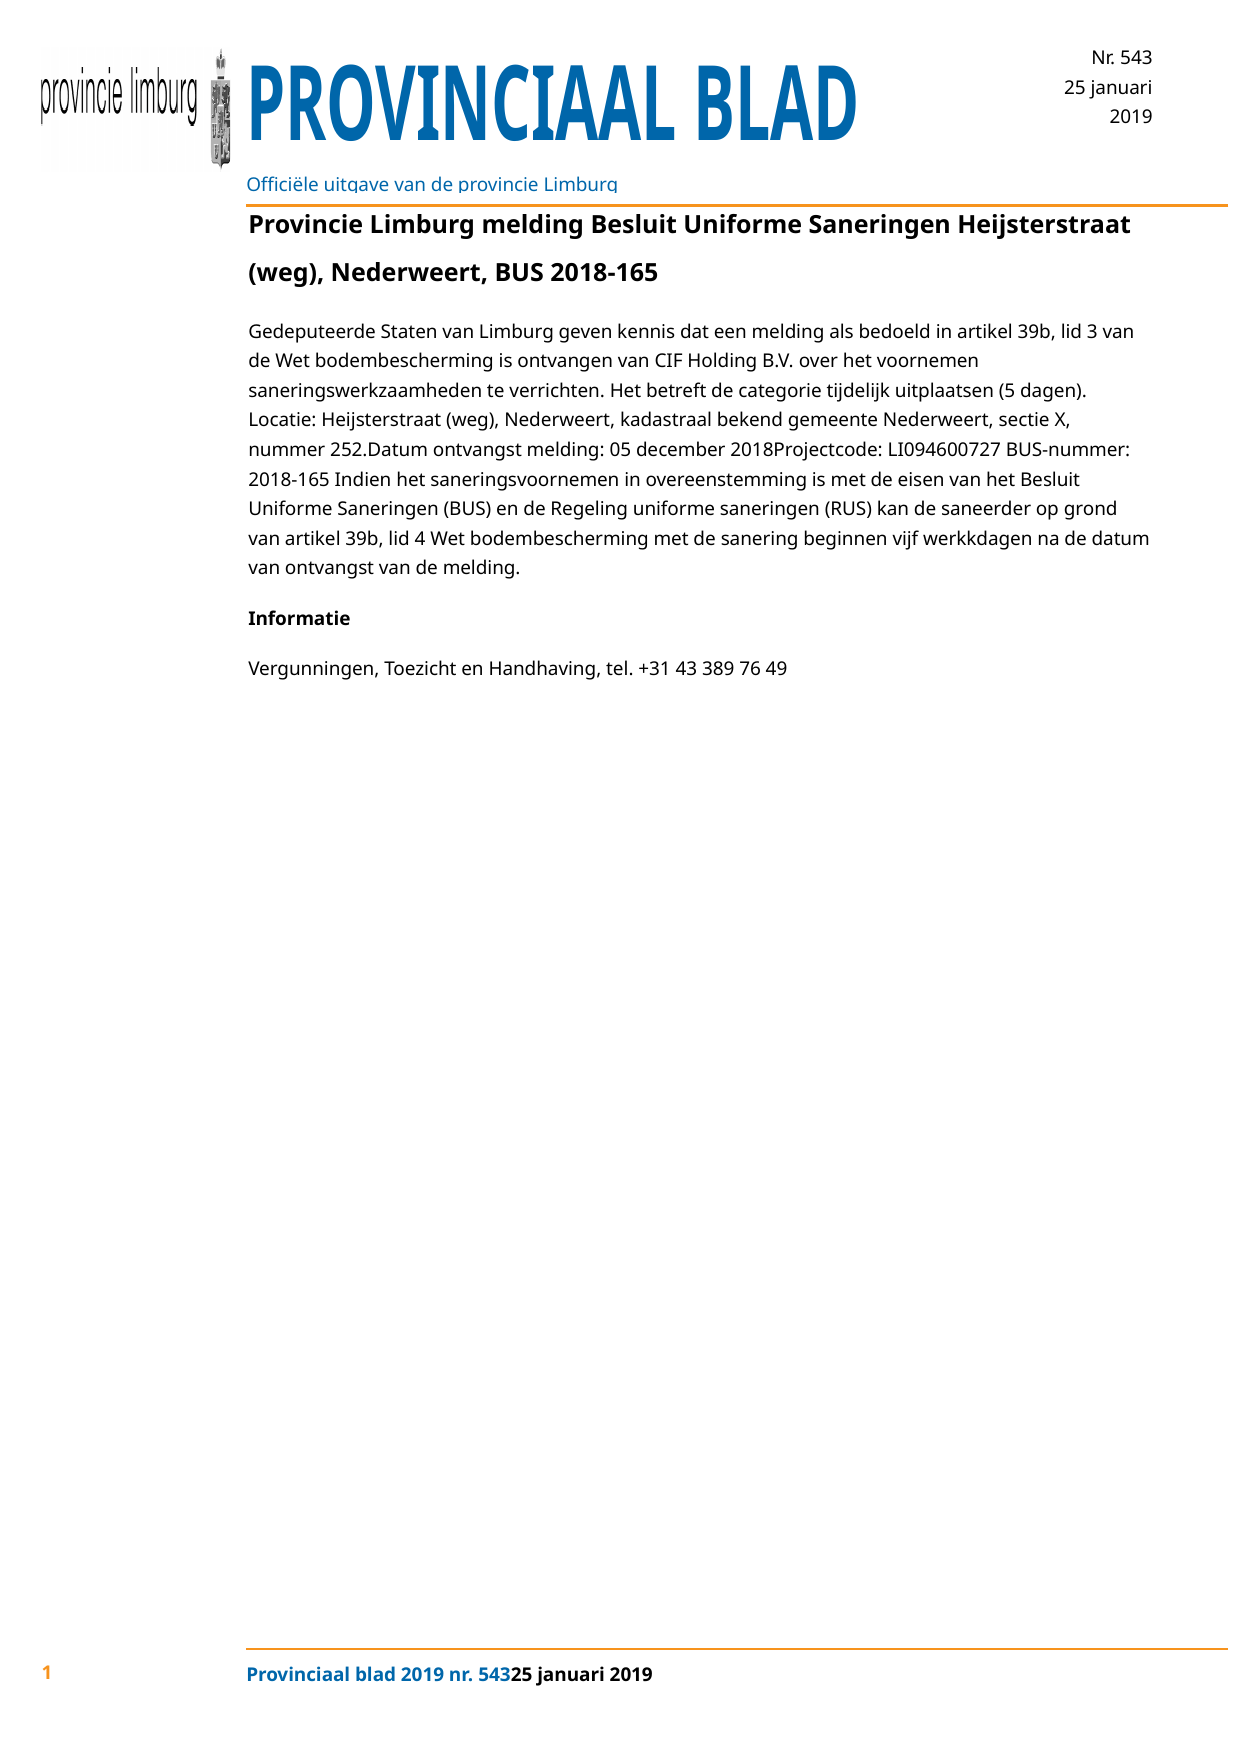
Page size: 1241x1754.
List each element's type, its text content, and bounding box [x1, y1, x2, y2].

picture [41, 47, 231, 172]
text Gedeputeerde Staten van Limburg geven kennis dat een melding als bedoeld in artikel 39b, lid 3 van de Wet bodembescherming is ontvangen van CIF Holding B.V. over het voornemen saneringswerkzaamheden te verrichten. Het betreft de categorie tijdelijk uitplaatsen (5 dagen). Locatie: Heijsterstraat (weg), Nederweert, kadastraal bekend gemeente Nederweert, sectie X, nummer 252.Datum ontvangst melding: 05 december 2018Projectcode: LI094600727 BUS-nummer: 2018-165 Indien het saneringsvoornemen in overeenstemming is met de eisen van het Besluit Uniforme Saneringen (BUS) en de Regeling uniforme saneringen (RUS) kan de saneerder op grond van artikel 39b, lid 4 Wet bodembescherming met de sanering beginnen vijf werkkdagen na de datum van ontvangst van de melding. [248, 318, 1152, 580]
text Informatie [248, 605, 1152, 631]
text Vergunningen, Toezicht en Handhaving, tel. +31 43 389 76 49 [248, 655, 1152, 681]
text Provincie Limburg melding Besluit Uniforme Saneringen Heijsterstraat (weg), Nederweert, BUS 2018-165 [248, 207, 1152, 288]
